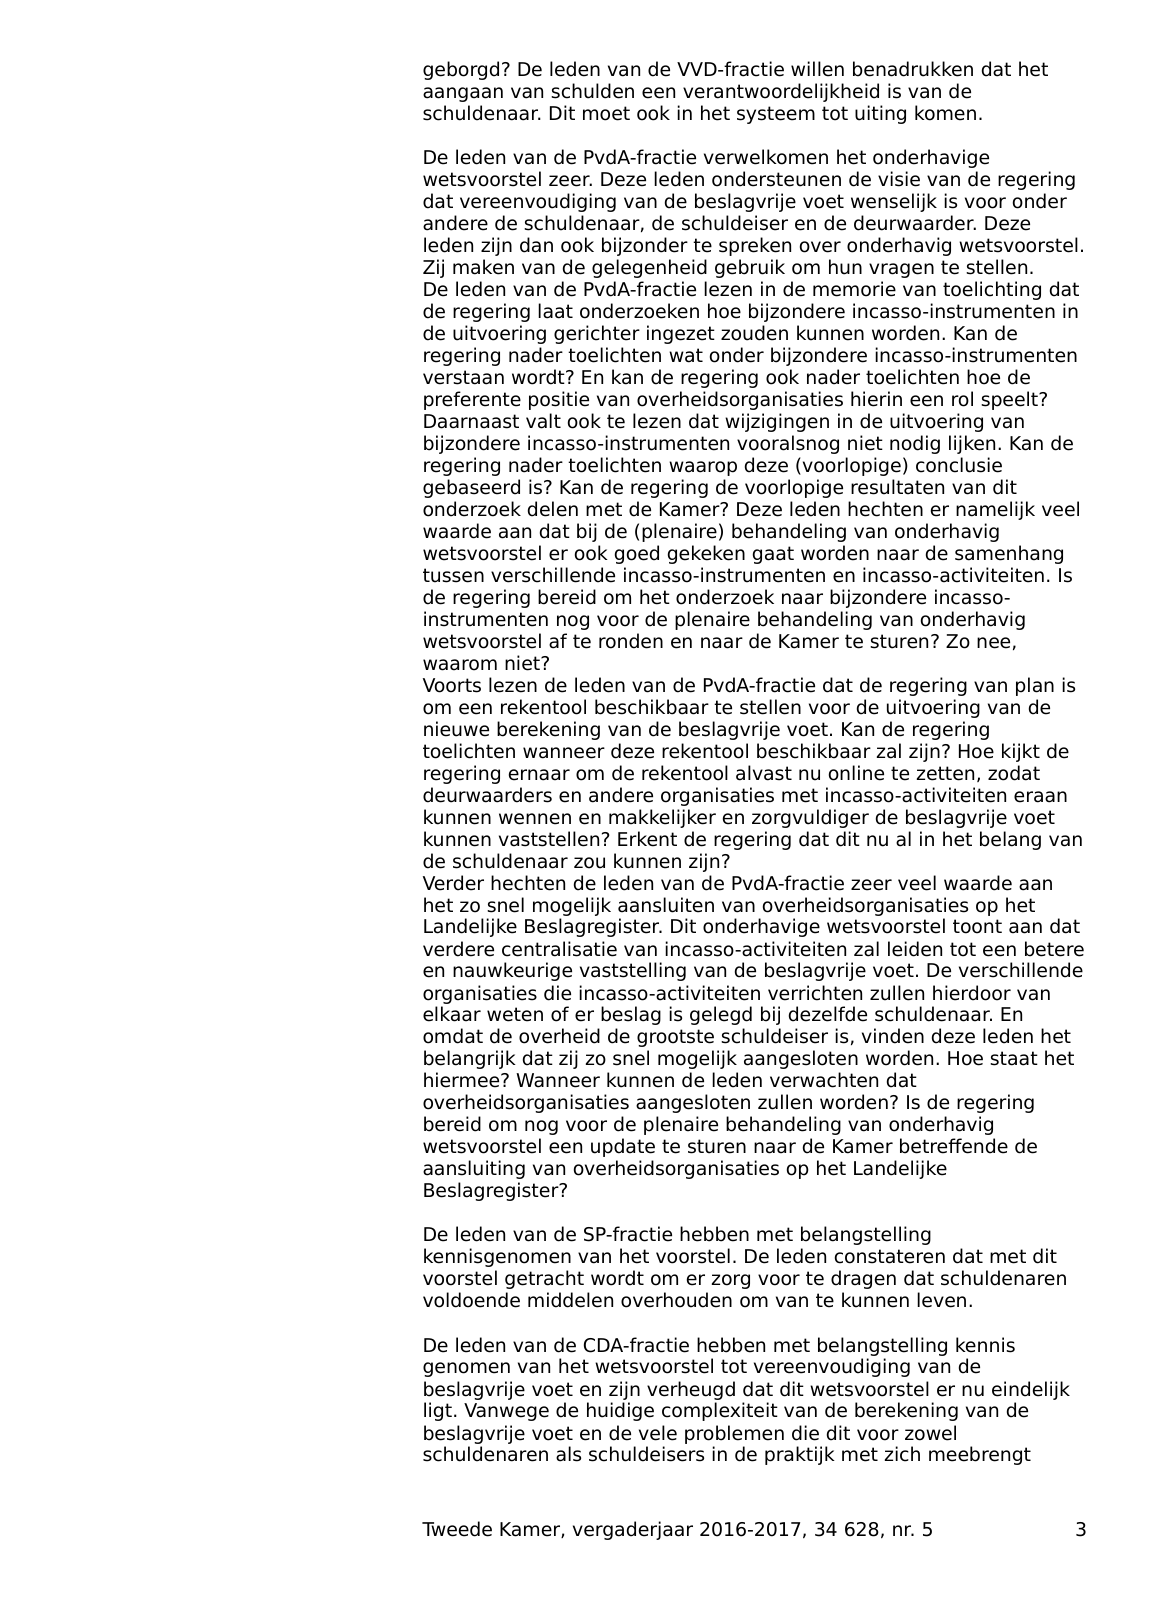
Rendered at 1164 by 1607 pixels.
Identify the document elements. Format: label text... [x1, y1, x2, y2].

text De leden van de CDA-fractie hebben met belangstelling kennis genomen van het wetsvoorstel tot vereenvoudiging van de beslagvrije voet en zijn verheugd dat dit wetsvoorstel er nu eindelijk ligt. Vanwege de huidige complexiteit van de berekening van de beslagvrije voet en de vele problemen die dit voor zowel schuldenaren als schuldeisers in de praktijk met zich meebrengt [422, 1334, 1087, 1466]
text geborgd? De leden van de VVD-fractie willen benadrukken dat het aangaan van schulden een verantwoordelijkheid is van de schuldenaar. Dit moet ook in het systeem tot uiting komen. [422, 59, 1087, 125]
text De leden van de PvdA-fractie lezen in de memorie van toelichting dat de regering laat onderzoeken hoe bijzondere incasso-instrumenten in de uitvoering gerichter ingezet zouden kunnen worden. Kan de regering nader toelichten wat onder bijzondere incasso-instrumenten verstaan wordt? En kan de regering ook nader toelichten hoe de preferente positie van overheidsorganisaties hierin een rol speelt? [422, 279, 1087, 411]
text De leden van de PvdA-fractie verwelkomen het onderhavige wetsvoorstel zeer. Deze leden ondersteunen de visie van de regering dat vereenvoudiging van de beslagvrije voet wenselijk is voor onder andere de schuldenaar, de schuldeiser en de deurwaarder. Deze leden zijn dan ook bijzonder te spreken over onderhavig wetsvoorstel. Zij maken van de gelegenheid gebruik om hun vragen te stellen. [422, 147, 1087, 279]
text Daarnaast valt ook te lezen dat wijzigingen in de uitvoering van bijzondere incasso-instrumenten vooralsnog niet nodig lijken. Kan de regering nader toelichten waarop deze (voorlopige) conclusie gebaseerd is? Kan de regering de voorlopige resultaten van dit onderzoek delen met de Kamer? Deze leden hechten er namelijk veel waarde aan dat bij de (plenaire) behandeling van onderhavig wetsvoorstel er ook goed gekeken gaat worden naar de samenhang tussen verschillende incasso-instrumenten en incasso-activiteiten. Is de regering bereid om het onderzoek naar bijzondere incasso-instrumenten nog voor de plenaire behandeling van onderhavig wetsvoorstel af te ronden en naar de Kamer te sturen? Zo nee, waarom niet? [422, 411, 1087, 675]
text De leden van de SP-fractie hebben met belangstelling kennisgenomen van het voorstel. De leden constateren dat met dit voorstel getracht wordt om er zorg voor te dragen dat schuldenaren voldoende middelen overhouden om van te kunnen leven. [422, 1224, 1087, 1312]
text Verder hechten de leden van de PvdA-fractie zeer veel waarde aan het zo snel mogelijk aansluiten van overheidsorganisaties op het Landelijke Beslagregister. Dit onderhavige wetsvoorstel toont aan dat verdere centralisatie van incasso-activiteiten zal leiden tot een betere en nauwkeurige vaststelling van de beslagvrije voet. De verschillende organisaties die incasso-activiteiten verrichten zullen hierdoor van elkaar weten of er beslag is gelegd bij dezelfde schuldenaar. En omdat de overheid de grootste schuldeiser is, vinden deze leden het belangrijk dat zij zo snel mogelijk aangesloten worden. Hoe staat het hiermee? Wanneer kunnen de leden verwachten dat overheidsorganisaties aangesloten zullen worden? Is de regering bereid om nog voor de plenaire behandeling van onderhavig wetsvoorstel een update te sturen naar de Kamer betreffende de aansluiting van overheidsorganisaties op het Landelijke Beslagregister? [422, 872, 1087, 1202]
text Voorts lezen de leden van de PvdA-fractie dat de regering van plan is om een rekentool beschikbaar te stellen voor de uitvoering van de nieuwe berekening van de beslagvrije voet. Kan de regering toelichten wanneer deze rekentool beschikbaar zal zijn? Hoe kijkt de regering ernaar om de rekentool alvast nu online te zetten, zodat deurwaarders en andere organisaties met incasso-activiteiten eraan kunnen wennen en makkelijker en zorgvuldiger de beslagvrije voet kunnen vaststellen? Erkent de regering dat dit nu al in het belang van de schuldenaar zou kunnen zijn? [422, 675, 1087, 872]
